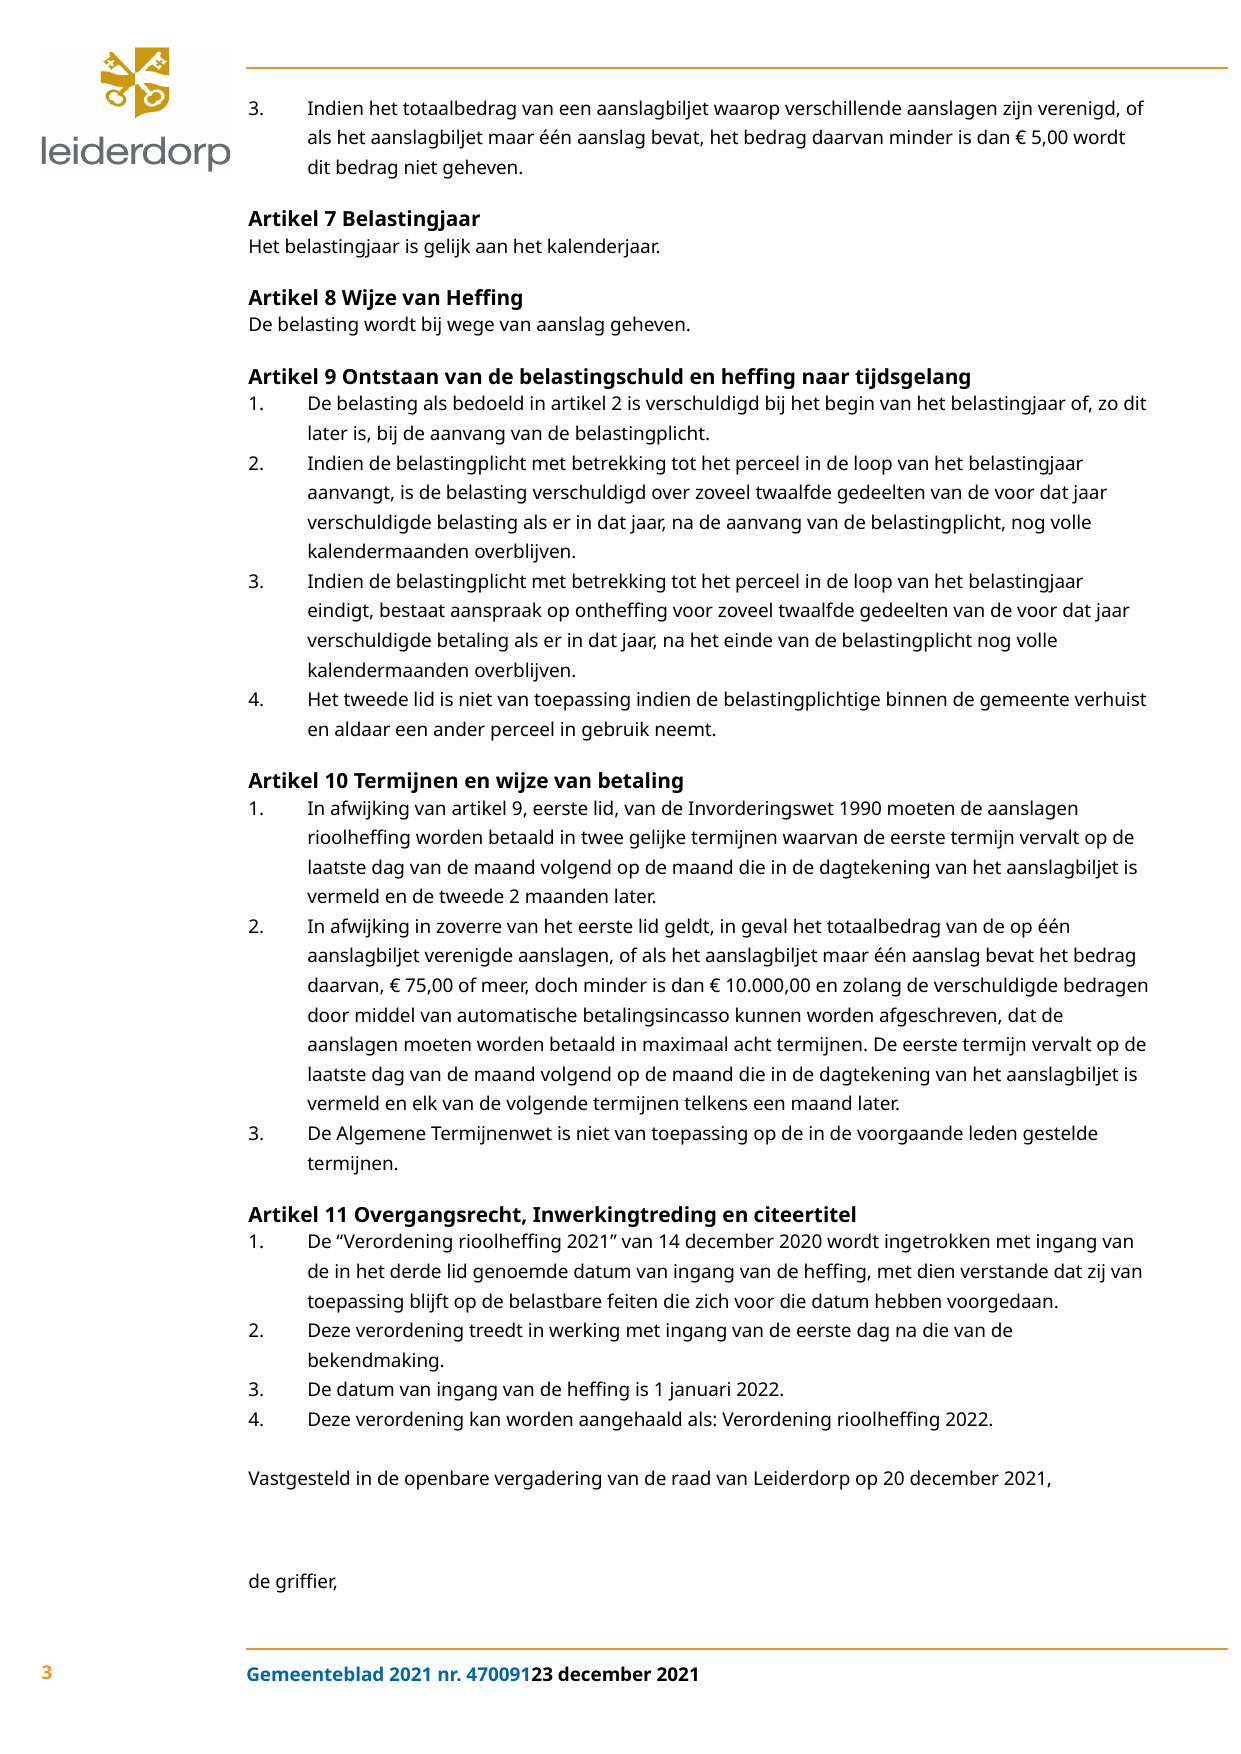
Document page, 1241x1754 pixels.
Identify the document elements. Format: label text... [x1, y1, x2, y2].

list Deze verordening kan worden aangehaald als: Verordening rioolheffing 2022. [248, 1406, 1152, 1432]
list Indien het totaalbedrag van een aanslagbiljet waarop verschillende aanslagen zijn verenigd, of als het aanslagbiljet maar één aanslag bevat, het bedrag daarvan minder is dan € 5,00 wordt dit bedrag niet geheven. [248, 95, 1152, 180]
text Artikel 11 Overgangsrecht, Inwerkingtreding en citeertitel [248, 1200, 1152, 1229]
text De belasting wordt bij wege van aanslag geheven. [248, 312, 1152, 337]
text Artikel 8 Wijze van Heffing [248, 283, 1152, 312]
list De datum van ingang van de heffing is 1 januari 2022. [248, 1377, 1152, 1402]
picture [41, 47, 231, 172]
list Het tweede lid is niet van toepassing indien de belastingplichtige binnen de gemeente verhuist en aldaar een ander perceel in gebruik neemt. [248, 686, 1152, 742]
list De belasting als bedoeld in artikel 2 is verschuldigd bij het begin van het belastingjaar of, zo dit later is, bij de aanvang van de belastingplicht. [248, 391, 1152, 446]
list Indien de belastingplicht met betrekking tot het perceel in de loop van het belastingjaar eindigt, bestaat aanspraak op ontheffing voor zoveel twaalfde gedeelten van de voor dat jaar verschuldigde betaling als er in dat jaar, na het einde van de belastingplicht nog volle kalendermaanden overblijven. [248, 568, 1152, 682]
text Artikel 9 Ontstaan van de belastingschuld en heffing naar tijdsgelang [248, 362, 1152, 391]
list Indien de belastingplicht met betrekking tot het perceel in de loop van het belastingjaar aanvangt, is de belasting verschuldigd over zoveel twaalfde gedeelten van de voor dat jaar verschuldigde belasting als er in dat jaar, na de aanvang van de belastingplicht, nog volle kalendermaanden overblijven. [248, 450, 1152, 564]
list De Algemene Termijnenwet is niet van toepassing op de in de voorgaande leden gestelde termijnen. [248, 1120, 1152, 1176]
list In afwijking van artikel 9, eerste lid, van de Invorderingswet 1990 moeten de aanslagen rioolheffing worden betaald in twee gelijke termijnen waarvan de eerste termijn vervalt op de laatste dag van de maand volgend op de maand die in de dagtekening van het aanslagbiljet is vermeld en de tweede 2 maanden later. [248, 795, 1152, 909]
list In afwijking in zoverre van het eerste lid geldt, in geval het totaalbedrag van de op één aanslagbiljet verenigde aanslagen, of als het aanslagbiljet maar één aanslag bevat het bedrag daarvan, € 75,00 of meer, doch minder is dan € 10.000,00 en zolang de verschuldigde bedragen door middel van automatische betalingsincasso kunnen worden afgeschreven, dat de aanslagen moeten worden betaald in maximaal acht termijnen. De eerste termijn vervalt op de laatste dag van de maand volgend op de maand die in de dagtekening van het aanslagbiljet is vermeld en elk van de volgende termijnen telkens een maand later. [248, 913, 1152, 1116]
text de griffier, [248, 1568, 1152, 1594]
text Artikel 7 Belastingjaar [248, 204, 1152, 233]
text Vastgesteld in de openbare vergadering van de raad van Leiderdorp op 20 december 2021, [248, 1465, 1152, 1491]
list De “Verordening rioolheffing 2021” van 14 december 2020 wordt ingetrokken met ingang van de in het derde lid genoemde datum van ingang van de heffing, met dien verstande dat zij van toepassing blijft op de belastbare feiten die zich voor die datum hebben voorgedaan. [248, 1229, 1152, 1313]
text Het belastingjaar is gelijk aan het kalenderjaar. [248, 233, 1152, 258]
list Deze verordening treedt in werking met ingang van de eerste dag na die van de bekendmaking. [248, 1317, 1152, 1373]
text Artikel 10 Termijnen en wijze van betaling [248, 766, 1152, 795]
